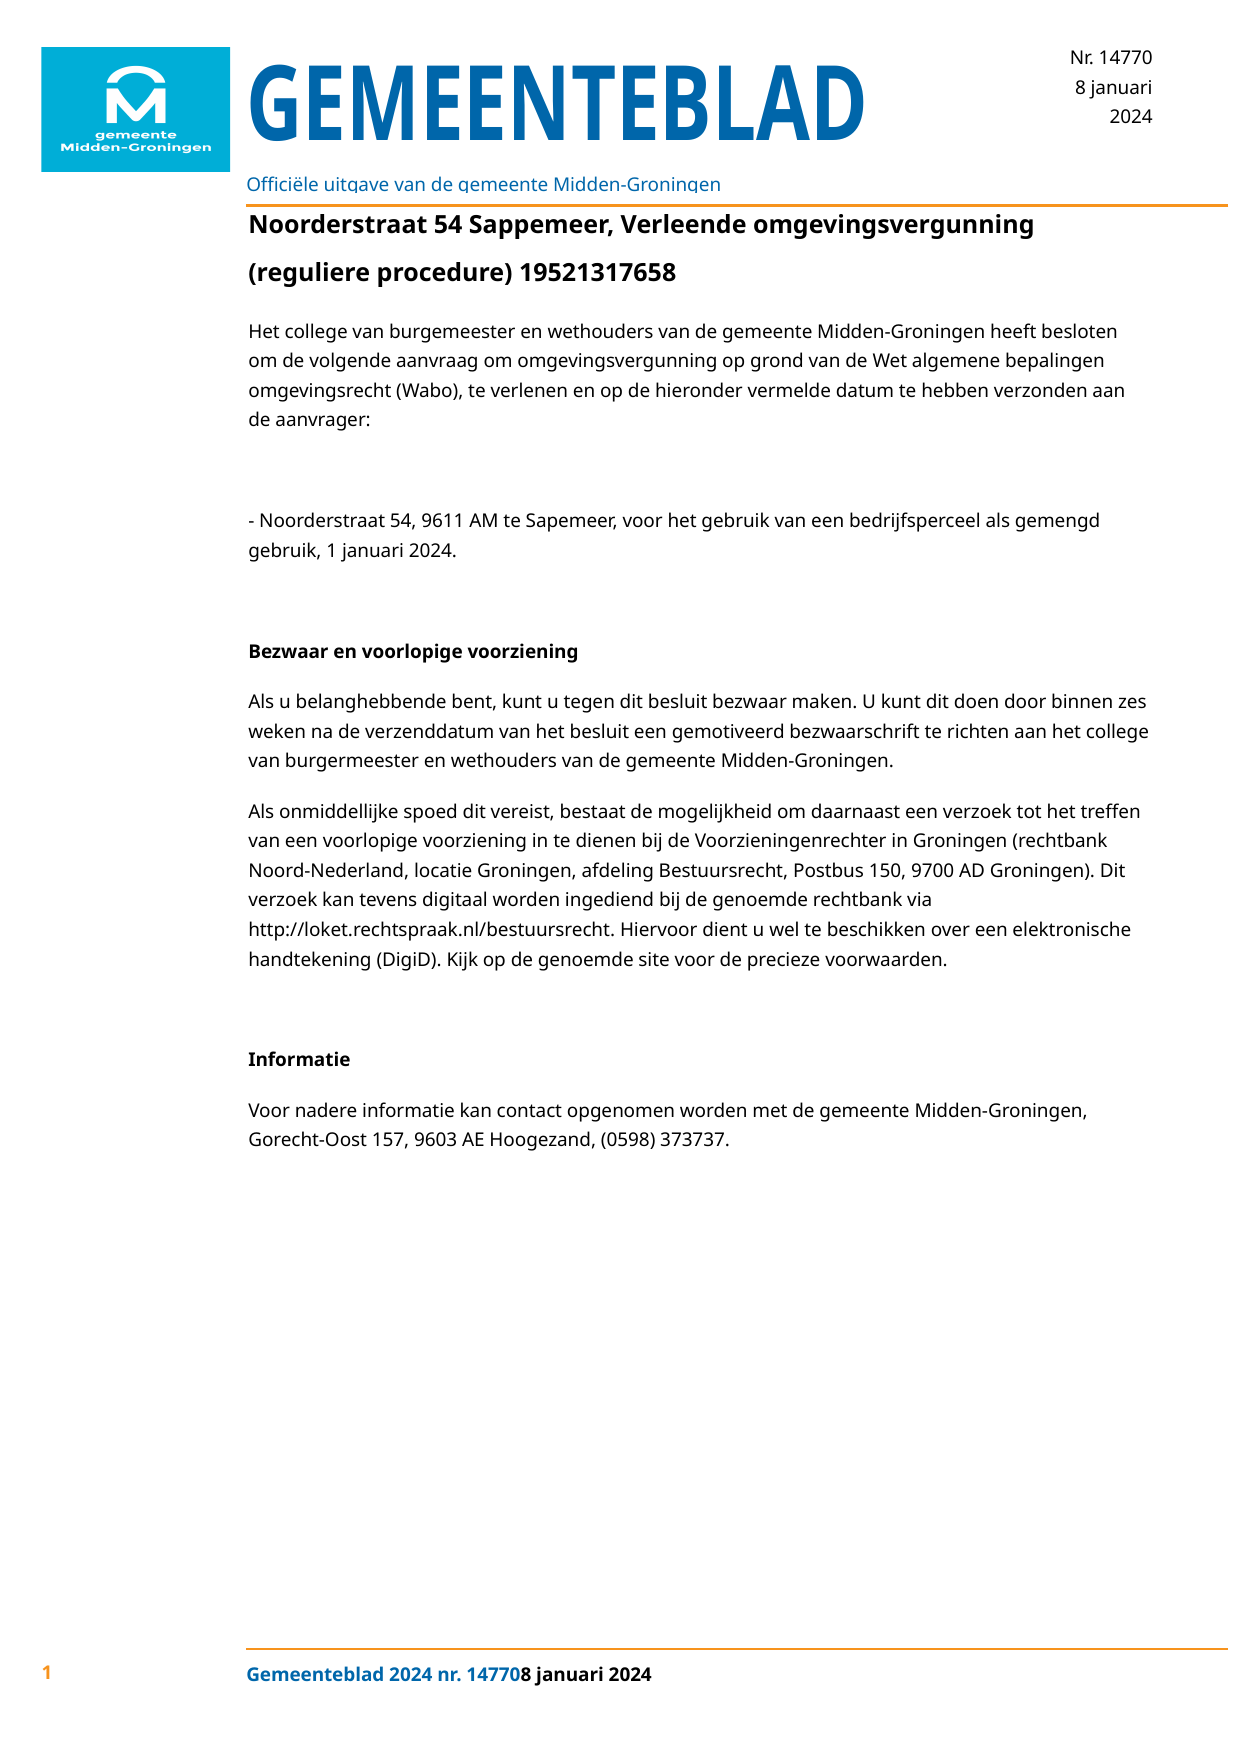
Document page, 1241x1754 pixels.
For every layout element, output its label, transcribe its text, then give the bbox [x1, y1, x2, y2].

picture [108, 66, 164, 82]
text Bezwaar en voorlopige voorziening [248, 638, 1152, 664]
text - Noorderstraat 54, 9611 AM te Sapemeer, voor het gebruik van een bedrijfsperceel als gemengd gebruik, 1 januari 2024. [248, 507, 1152, 563]
text Informatie [248, 1047, 1152, 1072]
text Noorderstraat 54 Sappemeer, Verleende omgevingsvergunning (reguliere procedure) 19521317658 [248, 207, 1152, 288]
text Het college van burgemeester en wethouders van de gemeente Midden-Groningen heeft besloten om de volgende aanvraag om omgevingsvergunning op grond van de Wet algemene bepalingen omgevingsrecht (Wabo), te verlenen en op de hieronder vermelde datum te hebben verzonden aan de aanvrager: [248, 318, 1152, 432]
picture [184, 146, 190, 153]
text Als onmiddellijke spoed dit vereist, bestaat de mogelijkheid om daarnaast een verzoek tot het treffen van een voorlopige voorziening in te dienen bij de Voorzieningenrechter in Groningen (rechtbank Noord-Nederland, locatie Groningen, afdeling Bestuursrecht, Postbus 150, 9700 AD Groningen). Dit verzoek kan tevens digitaal worden ingediend bij de genoemde rechtbank via http://loket.rechtspraak.nl/bestuursrecht. Hiervoor dient u wel te beschikken over een elektronische handtekening (DigiD). Kijk op de genoemde site voor de precieze voorwaarden. [248, 798, 1152, 972]
text Als u belanghebbende bent, kunt u tegen dit besluit bezwaar maken. U kunt dit doen door binnen zes weken na de verzenddatum van het besluit een gemotiveerd bezwaarschrift te richten aan het college van burgermeester en wethouders van de gemeente Midden-Groningen. [248, 688, 1152, 773]
text Voor nadere informatie kan contact opgenomen worden met de gemeente Midden-Groningen, Gorecht-Oost 157, 9603 AE Hoogezand, (0598) 373737. [248, 1097, 1152, 1152]
picture [107, 89, 165, 122]
